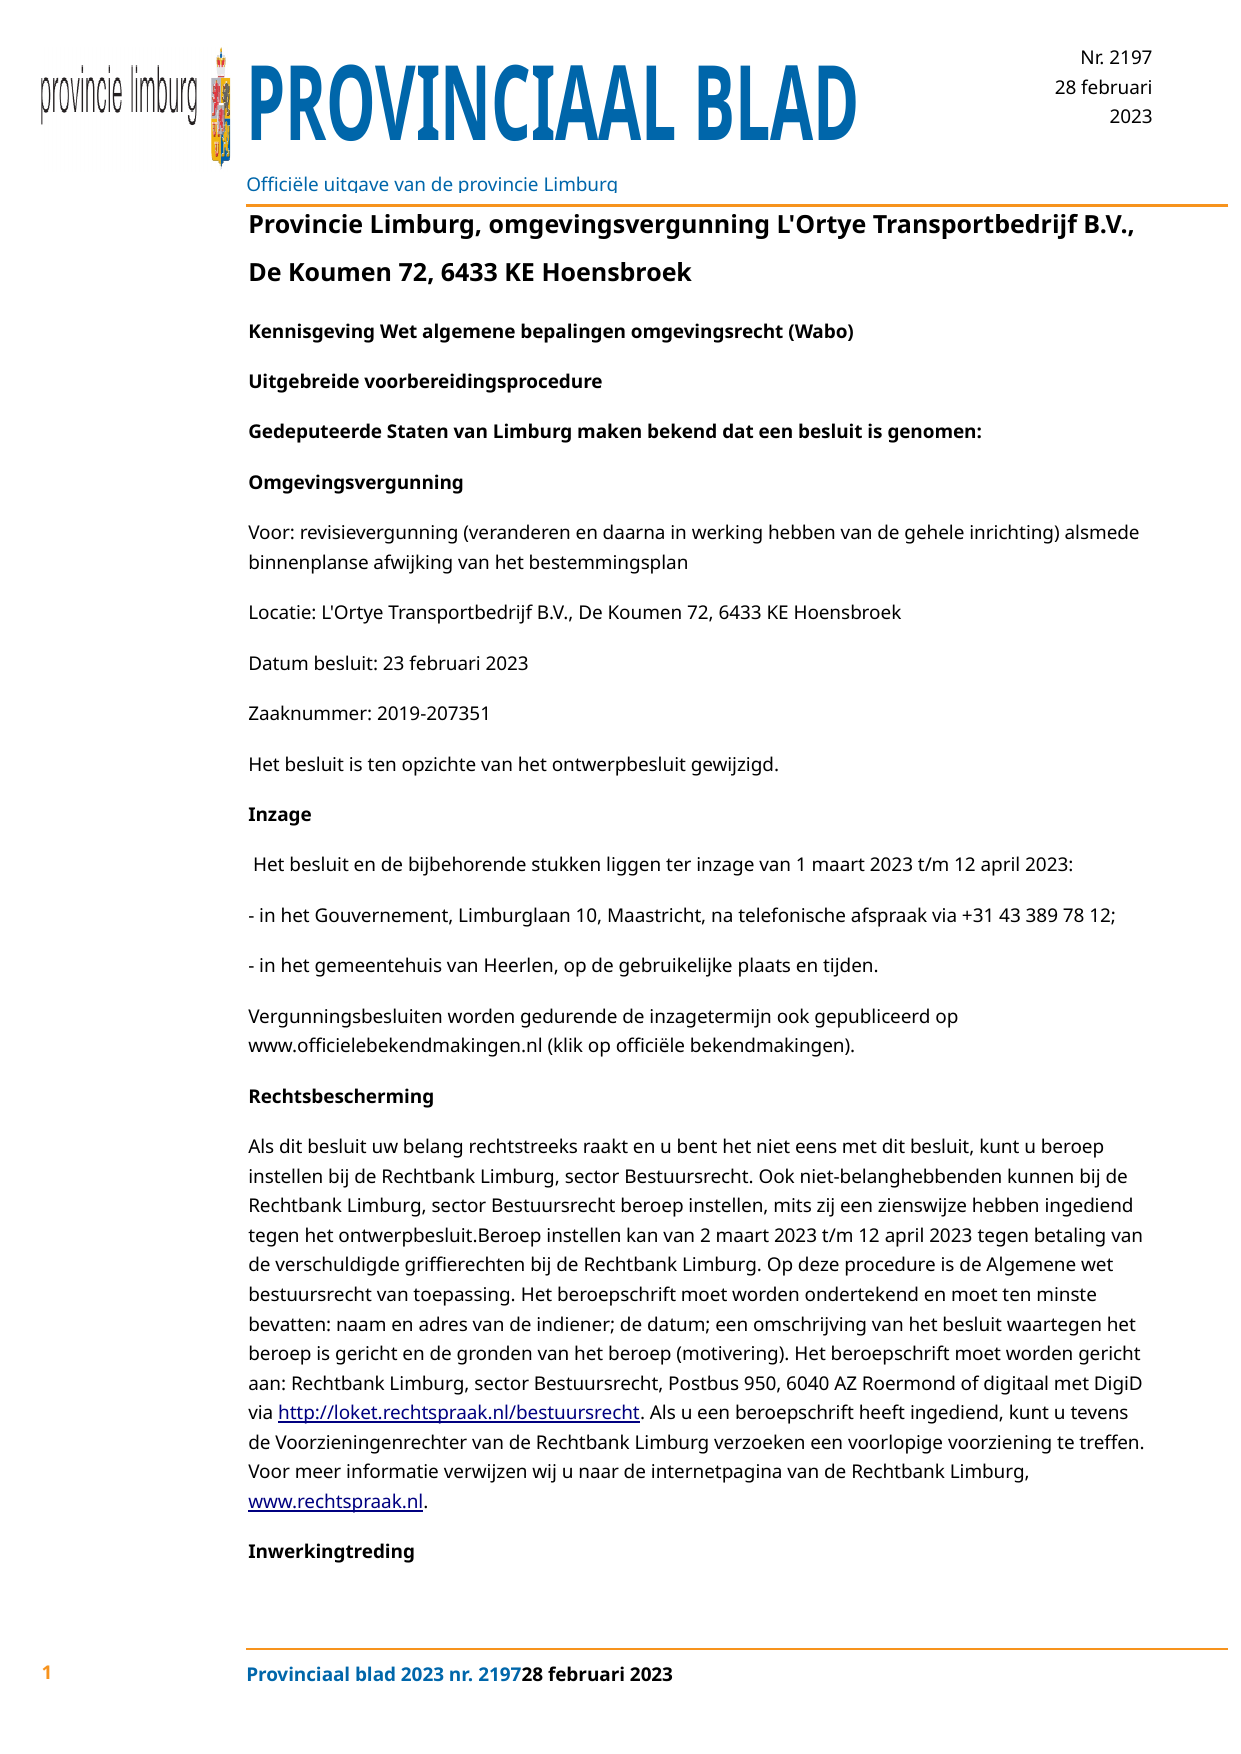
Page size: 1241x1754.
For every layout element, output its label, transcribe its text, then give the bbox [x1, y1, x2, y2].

text Zaaknummer: 2019-207351 [248, 700, 1152, 726]
text Omgevingsvergunning [248, 469, 1152, 495]
text Het besluit is ten opzichte van het ontwerpbesluit gewijzigd. [248, 751, 1152, 777]
text Locatie: L'Ortye Transportbedrijf B.V., De Koumen 72, 6433 KE Hoensbroek [248, 599, 1152, 625]
text Het besluit en de bijbehorende stukken liggen ter inzage van 1 maart 2023 t/m 12 april 2023: [248, 852, 1152, 877]
text Gedeputeerde Staten van Limburg maken bekend dat een besluit is genomen: [248, 419, 1152, 444]
text Provincie Limburg, omgevingsvergunning L'Ortye Transportbedrijf B.V., De Koumen 72, 6433 KE Hoensbroek [248, 207, 1152, 288]
text - in het gemeentehuis van Heerlen, op de gebruikelijke plaats en tijden. [248, 952, 1152, 978]
text Kennisgeving Wet algemene bepalingen omgevingsrecht (Wabo) [248, 318, 1152, 344]
text Rechtsbescherming [248, 1083, 1152, 1109]
text Datum besluit: 23 februari 2023 [248, 650, 1152, 676]
text Uitgebreide voorbereidingsprocedure [248, 368, 1152, 394]
text Vergunningsbesluiten worden gedurende de inzagetermijn ook gepubliceerd op www.officielebekendmakingen.nl (klik op officiële bekendmakingen). [248, 1003, 1152, 1058]
picture [41, 47, 231, 172]
text - in het Gouvernement, Limburglaan 10, Maastricht, na telefonische afspraak via +31 43 389 78 12; [248, 902, 1152, 928]
text Als dit besluit uw belang rechtstreeks raakt en u bent het niet eens met dit besluit, kunt u beroep instellen bij de Rechtbank Limburg, sector Bestuursrecht. Ook niet-belanghebbenden kunnen bij de Rechtbank Limburg, sector Bestuursrecht beroep instellen, mits zij een zienswijze hebben ingediend tegen het ontwerpbesluit.Beroep instellen kan van 2 maart 2023 t/m 12 april 2023 tegen betaling van de verschuldigde griffierechten bij de Rechtbank Limburg. Op deze procedure is de Algemene wet bestuursrecht van toepassing. Het beroepschrift moet worden ondertekend en moet ten minste bevatten: naam en adres van de indiener; de datum; een omschrijving van het besluit waartegen het beroep is gericht en de gronden van het beroep (motivering). Het beroepschrift moet worden gericht aan: Rechtbank Limburg, sector Bestuursrecht, Postbus 950, 6040 AZ Roermond of digitaal met DigiD via http://loket.rechtspraak.nl/bestuursrecht. Als u een beroepschrift heeft ingediend, kunt u tevens de Voorzieningenrechter van de Rechtbank Limburg verzoeken een voorlopige voorziening te treffen. Voor meer informatie verwijzen wij u naar de internetpagina van de Rechtbank Limburg, www.rechtspraak.nl. [248, 1133, 1152, 1514]
text Inwerkingtreding [248, 1539, 1152, 1564]
text Voor: revisievergunning (veranderen en daarna in werking hebben van de gehele inrichting) alsmede binnenplanse afwijking van het bestemmingsplan [248, 519, 1152, 575]
text Inzage [248, 801, 1152, 827]
